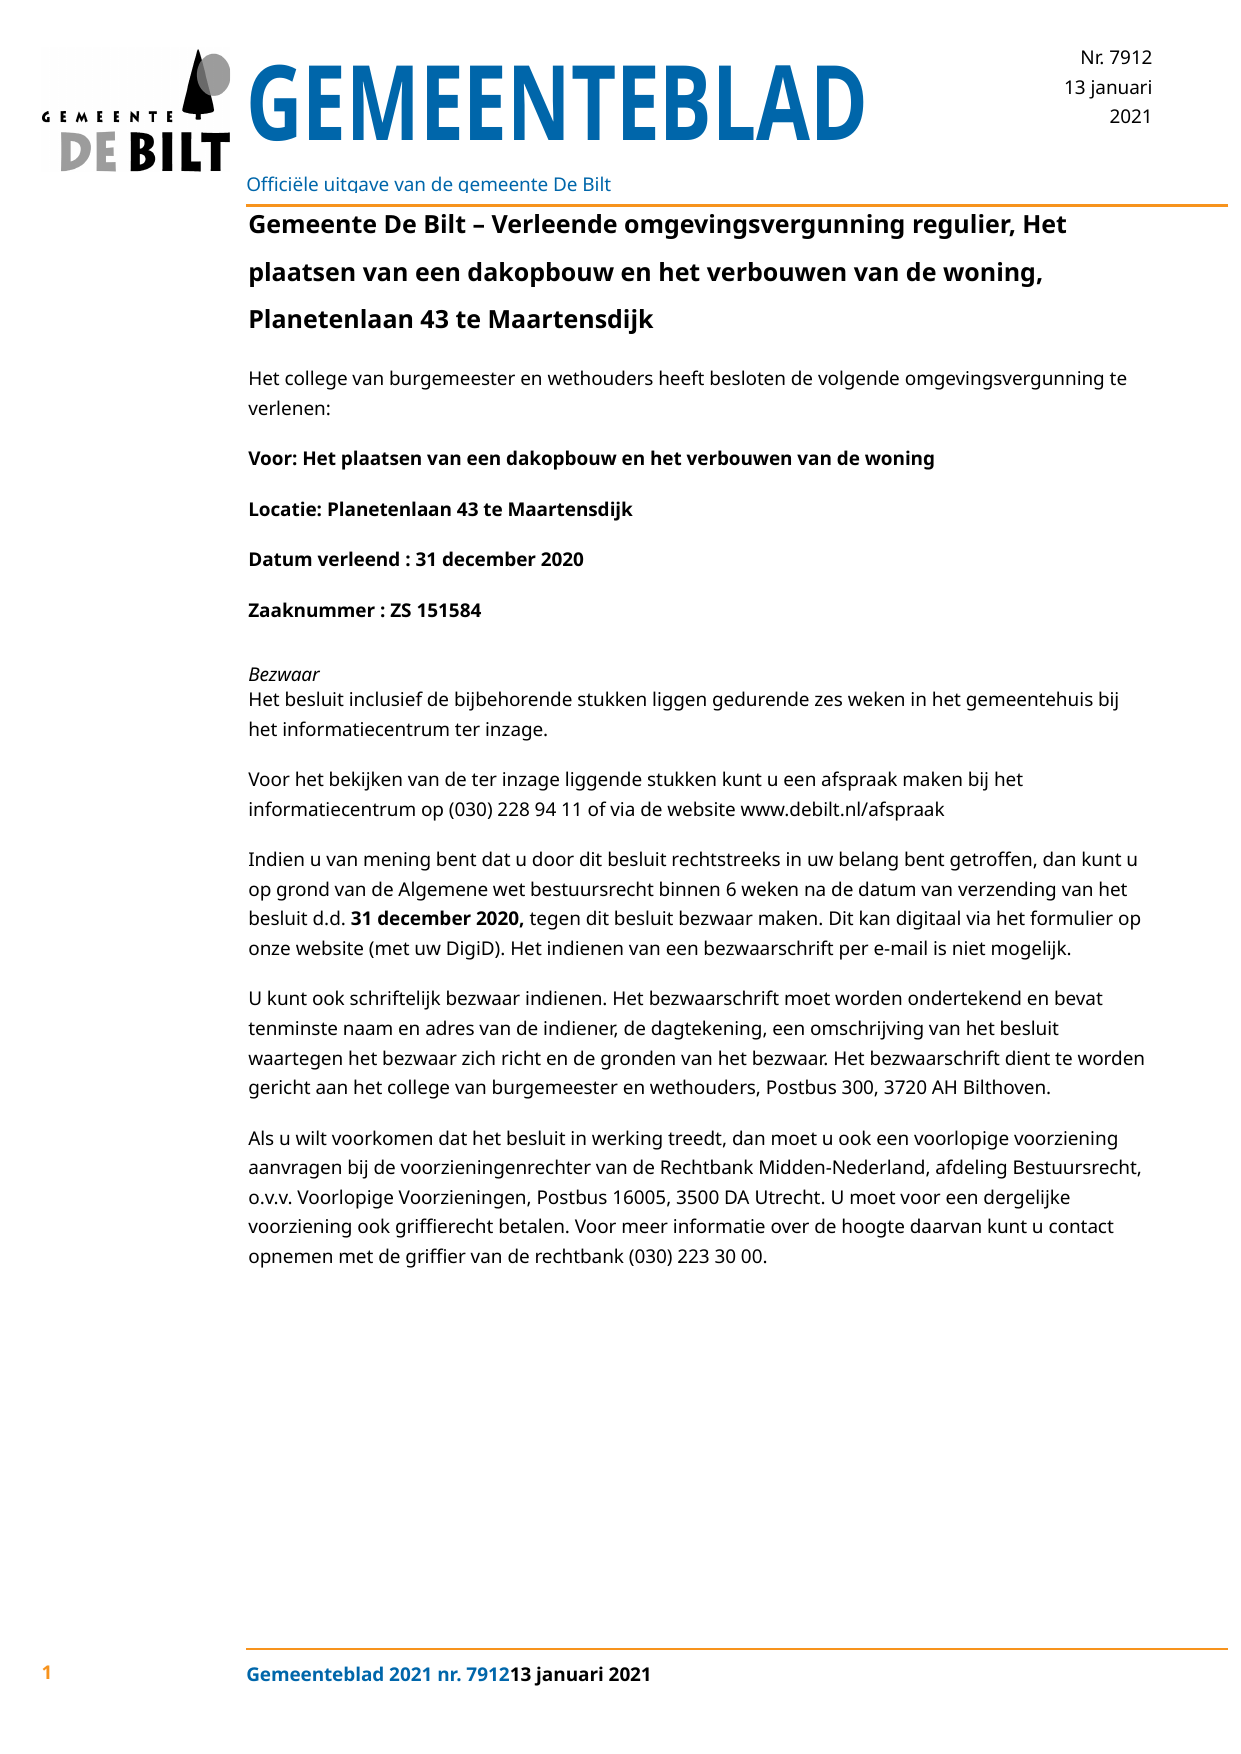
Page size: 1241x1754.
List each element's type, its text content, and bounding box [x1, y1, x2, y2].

picture [41, 47, 231, 172]
text Voor: Het plaatsen van een dakopbouw en het verbouwen van de woning [248, 446, 1152, 471]
text Het college van burgemeester en wethouders heeft besloten de volgende omgevingsvergunning te verlenen: [248, 366, 1152, 421]
text Datum verleend : 31 december 2020 [248, 546, 1152, 572]
text Het besluit inclusief de bijbehorende stukken liggen gedurende zes weken in het gemeentehuis bij het informatiecentrum ter inzage. [248, 686, 1152, 742]
text Zaaknummer : ZS 151584 [248, 597, 1152, 622]
text Gemeente De Bilt – Verleende omgevingsvergunning regulier, Het plaatsen van een dakopbouw en het verbouwen van de woning, Planetenlaan 43 te Maartensdijk [248, 207, 1152, 336]
text Bezwaar [248, 661, 1152, 686]
text Indien u van mening bent dat u door dit besluit rechtstreeks in uw belang bent getroffen, dan kunt u op grond van de Algemene wet bestuursrecht binnen 6 weken na de datum van verzending van het besluit d.d. 31 december 2020, tegen dit besluit bezwaar maken. Dit kan digitaal via het formulier op onze website (met uw DigiD). Het indienen van een bezwaarschrift per e-mail is niet mogelijk. [248, 846, 1152, 961]
text Locatie: Planetenlaan 43 te Maartensdijk [248, 496, 1152, 522]
text U kunt ook schriftelijk bezwaar indienen. Het bezwaarschrift moet worden ondertekend en bevat tenminste naam en adres van de indiener, de dagtekening, een omschrijving van het besluit waartegen het bezwaar zich richt en de gronden van het bezwaar. Het bezwaarschrift dient te worden gericht aan het college van burgemeester en wethouders, Postbus 300, 3720 AH Bilthoven. [248, 986, 1152, 1100]
text Als u wilt voorkomen dat het besluit in werking treedt, dan moet u ook een voorlopige voorziening aanvragen bij de voorzieningenrechter van de Rechtbank Midden-Nederland, afdeling Bestuursrecht, o.v.v. Voorlopige Voorzieningen, Postbus 16005, 3500 DA Utrecht. U moet voor een dergelijke voorziening ook griffierecht betalen. Voor meer informatie over de hoogte daarvan kunt u contact opnemen met de griffier van de rechtbank (030) 223 30 00. [248, 1125, 1152, 1269]
text Voor het bekijken van de ter inzage liggende stukken kunt u een afspraak maken bij het informatiecentrum op (030) 228 94 11 of via de website www.debilt.nl/afspraak [248, 766, 1152, 822]
